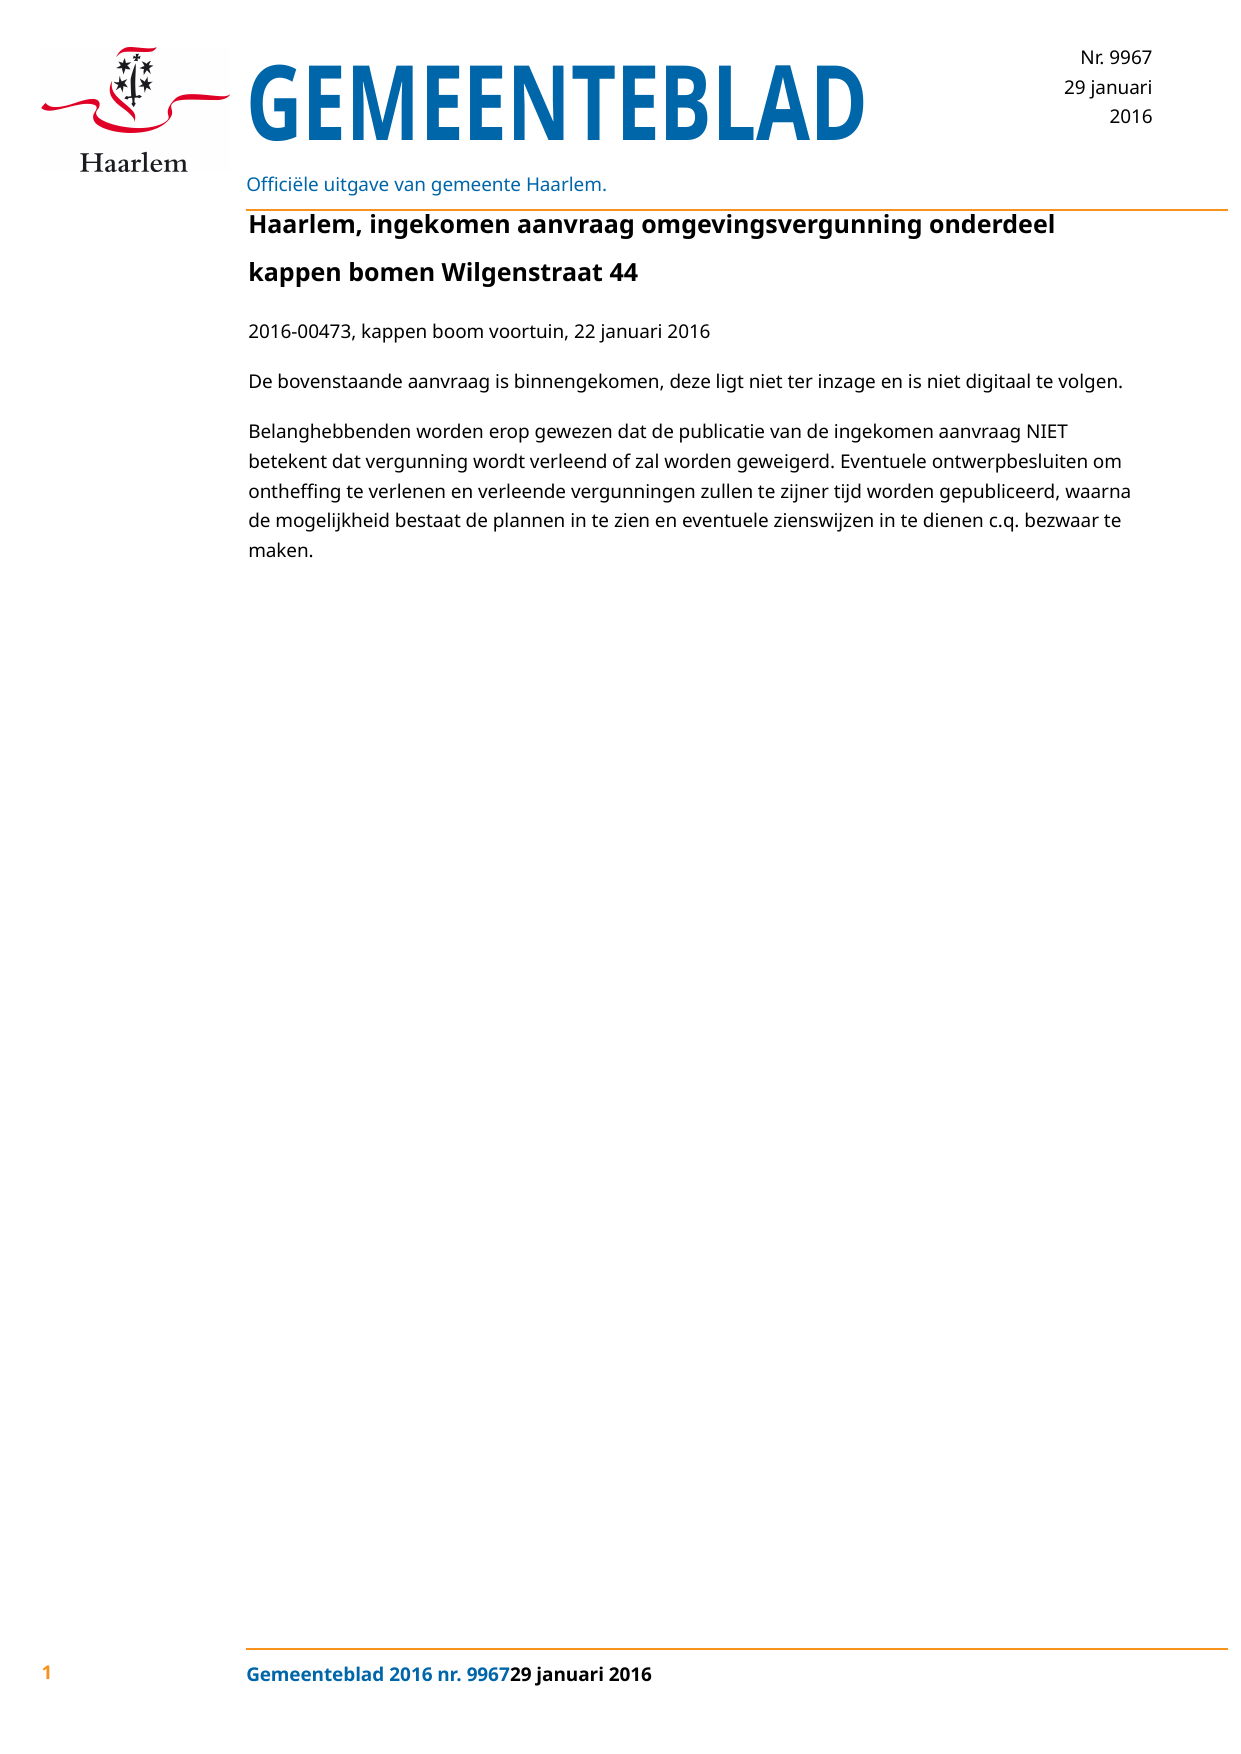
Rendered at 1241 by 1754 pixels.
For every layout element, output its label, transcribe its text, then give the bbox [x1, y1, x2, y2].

text 2016-00473, kappen boom voortuin, 22 januari 2016 [248, 318, 1152, 344]
text Belanghebbenden worden erop gewezen dat de publicatie van de ingekomen aanvraag NIET betekent dat vergunning wordt verleend of zal worden geweigerd. Eventuele ontwerpbesluiten om ontheffing te verlenen en verleende vergunningen zullen te zijner tijd worden gepubliceerd, waarna de mogelijkheid bestaat de plannen in te zien en eventuele zienswijzen in te dienen c.q. bezwaar te maken. [248, 419, 1152, 563]
picture [41, 47, 231, 172]
text De bovenstaande aanvraag is binnengekomen, deze ligt niet ter inzage en is niet digitaal te volgen. [248, 368, 1152, 394]
text Haarlem, ingekomen aanvraag omgevingsvergunning onderdeel kappen bomen Wilgenstraat 44 [248, 211, 1152, 288]
